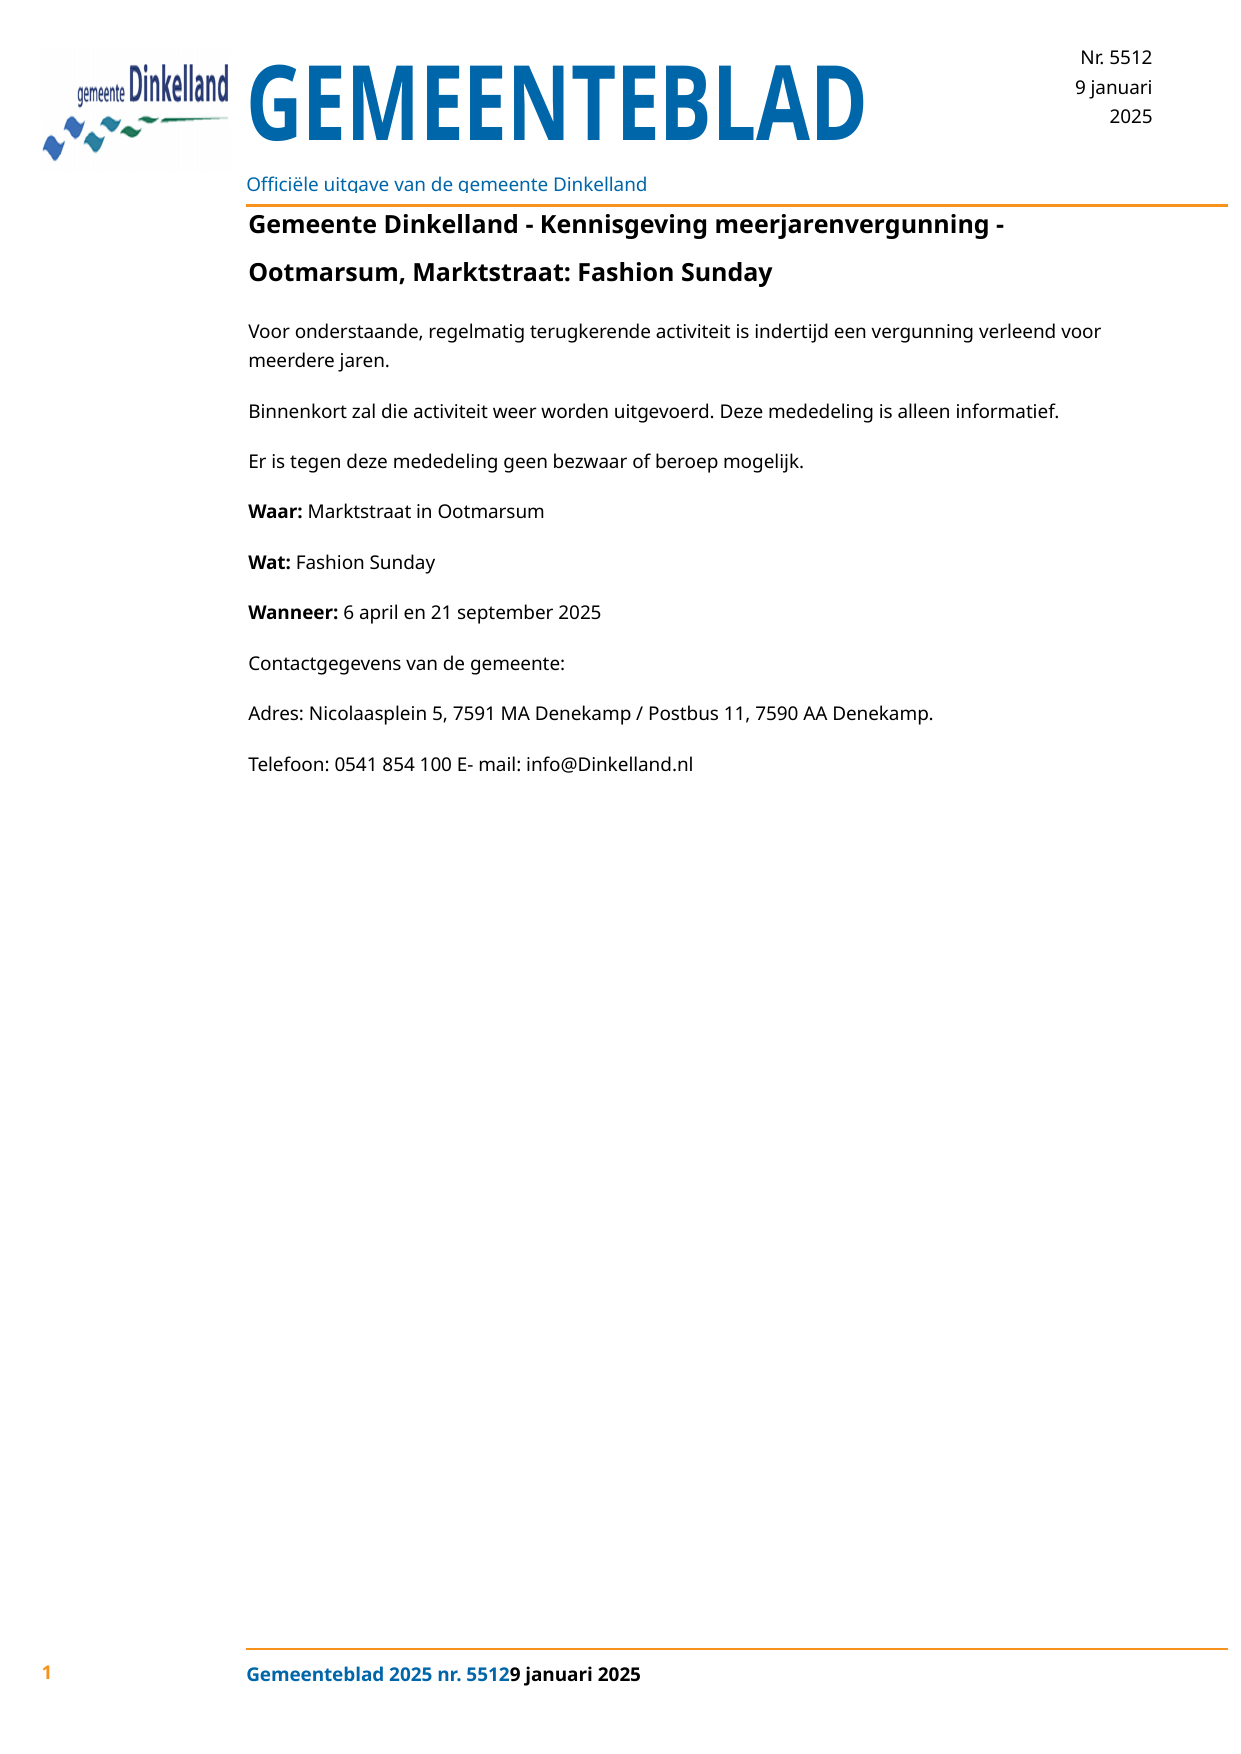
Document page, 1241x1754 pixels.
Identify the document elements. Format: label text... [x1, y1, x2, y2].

picture [41, 47, 231, 172]
text Er is tegen deze mededeling geen bezwaar of beroep mogelijk. [248, 448, 1152, 474]
text Contactgegevens van de gemeente: [248, 650, 1152, 676]
text Voor onderstaande, regelmatig terugkerende activiteit is indertijd een vergunning verleend voor meerdere jaren. [248, 318, 1152, 373]
text Wat: Fashion Sunday [248, 549, 1152, 575]
text Wanneer: 6 april en 21 september 2025 [248, 599, 1152, 625]
text Waar: Marktstraat in Ootmarsum [248, 499, 1152, 524]
text Gemeente Dinkelland - Kennisgeving meerjarenvergunning - Ootmarsum, Marktstraat: Fashion Sunday [248, 207, 1152, 288]
text Binnenkort zal die activiteit weer worden uitgevoerd. Deze mededeling is alleen informatief. [248, 398, 1152, 424]
text Adres: Nicolaasplein 5, 7591 MA Denekamp / Postbus 11, 7590 AA Denekamp. [248, 700, 1152, 726]
text Telefoon: 0541 854 100 E- mail: info@Dinkelland.nl [248, 751, 1152, 777]
